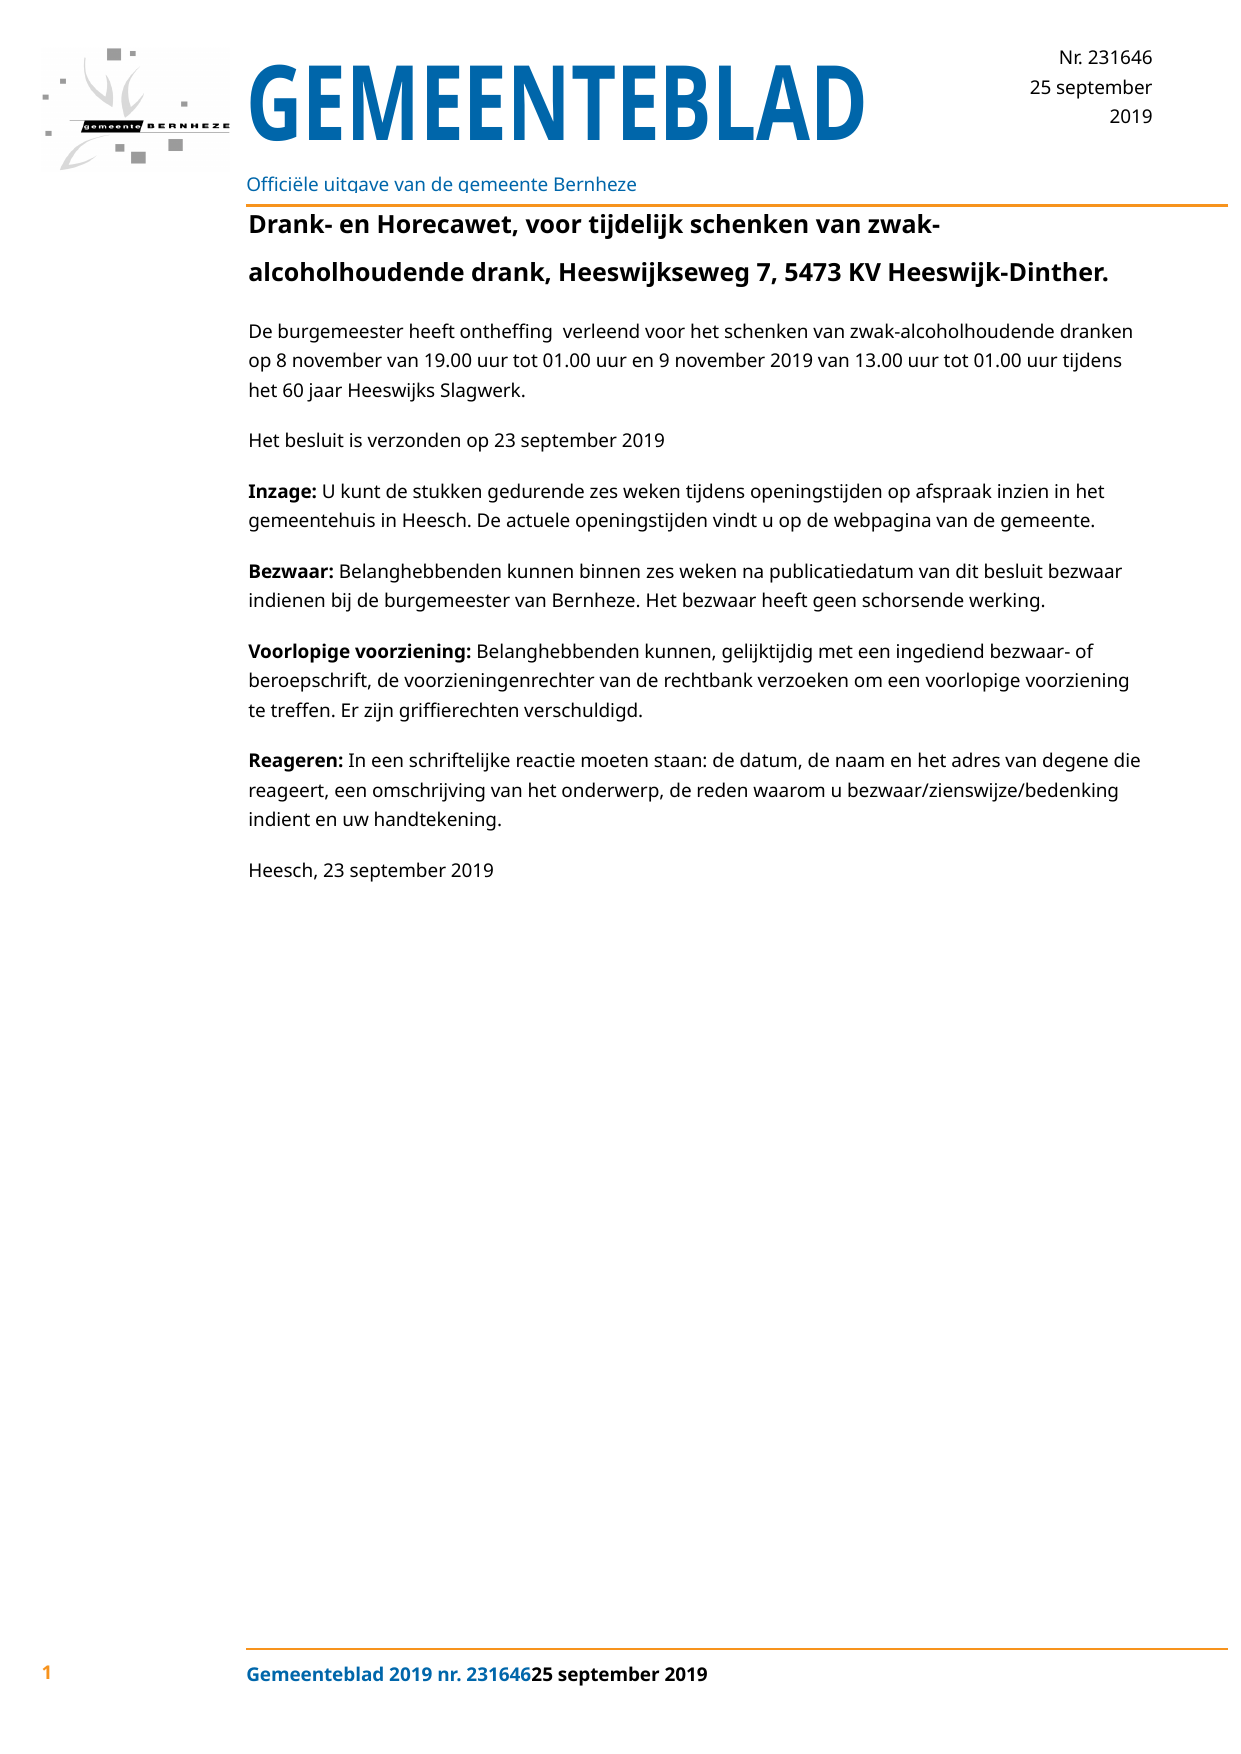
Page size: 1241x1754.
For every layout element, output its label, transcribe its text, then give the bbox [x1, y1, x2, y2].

text Drank- en Horecawet, voor tijdelijk schenken van zwak-alcoholhoudende drank, Heeswijkseweg 7, 5473 KV Heeswijk-Dinther. [248, 207, 1152, 288]
text Heesch, 23 september 2019 [248, 857, 1152, 883]
text Bezwaar: Belanghebbenden kunnen binnen zes weken na publicatiedatum van dit besluit bezwaar indienen bij de burgemeester van Bernheze. Het bezwaar heeft geen schorsende werking. [248, 558, 1152, 613]
picture [41, 47, 231, 172]
text Voorlopige voorziening: Belanghebbenden kunnen, gelijktijdig met een ingediend bezwaar- of beroepschrift, de voorzieningenrechter van de rechtbank verzoeken om een voorlopige voorziening te treffen. Er zijn griffierechten verschuldigd. [248, 638, 1152, 723]
text Reageren: In een schriftelijke reactie moeten staan: de datum, de naam en het adres van degene die reageert, een omschrijving van het onderwerp, de reden waarom u bezwaar/zienswijze/bedenking indient en uw handtekening. [248, 747, 1152, 832]
text De burgemeester heeft ontheffing verleend voor het schenken van zwak-alcoholhoudende dranken op 8 november van 19.00 uur tot 01.00 uur en 9 november 2019 van 13.00 uur tot 01.00 uur tijdens het 60 jaar Heeswijks Slagwerk. [248, 318, 1152, 403]
text Inzage: U kunt de stukken gedurende zes weken tijdens openingstijden op afspraak inzien in het gemeentehuis in Heesch. De actuele openingstijden vindt u op de webpagina van de gemeente. [248, 478, 1152, 533]
text Het besluit is verzonden op 23 september 2019 [248, 427, 1152, 453]
